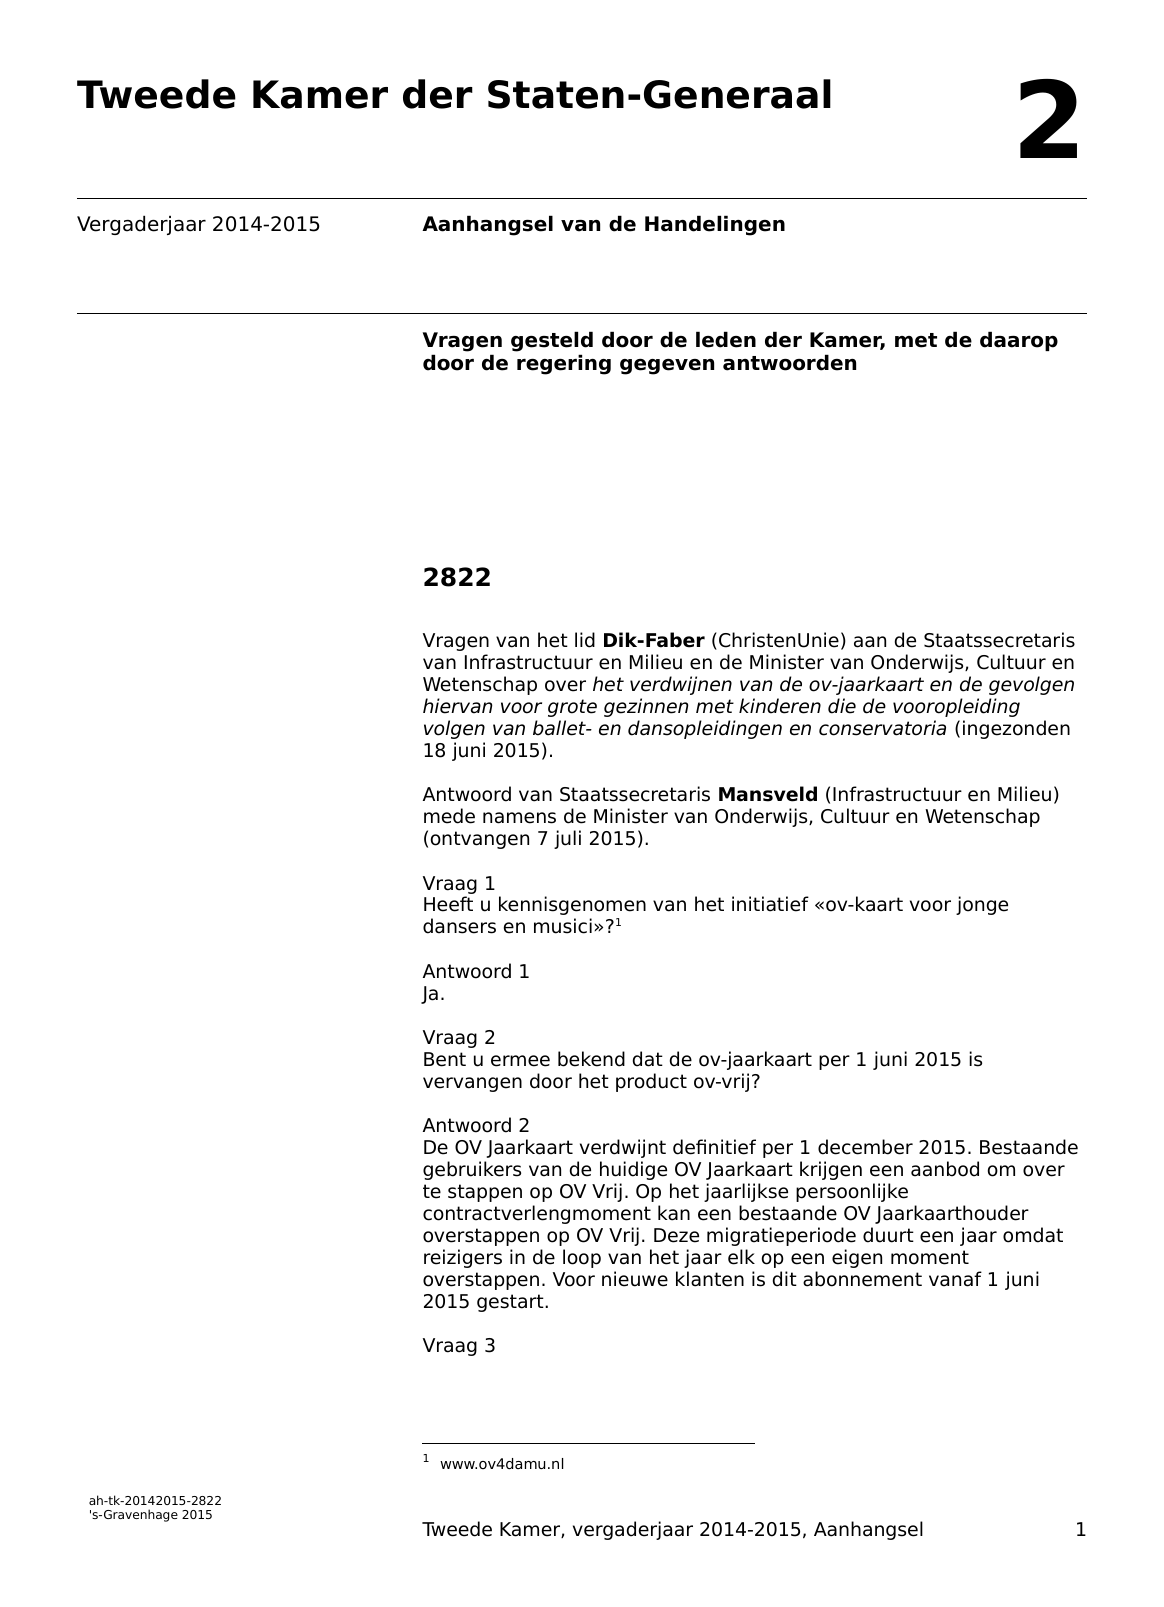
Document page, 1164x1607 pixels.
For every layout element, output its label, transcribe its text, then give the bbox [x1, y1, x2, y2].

text Vragen van het lid Dik-Faber (ChristenUnie) aan de Staatssecretaris van Infrastructuur en Milieu en de Minister van Onderwijs, Cultuur en Wetenschap over het verdwijnen van de ov-jaarkaart en de gevolgen hiervan voor grote gezinnen met kinderen die de vooropleiding volgen van ballet- en dansopleidingen en conservatoria (ingezonden 18 juni 2015). [422, 630, 1087, 762]
table_cell Vergaderjaar 2014-2015 [77, 199, 422, 313]
text Vraag 1 [422, 872, 1087, 894]
text Antwoord 2 [422, 1115, 1087, 1137]
text 2822 [422, 563, 1087, 592]
table_header Tweede Kamer der Staten-Generaal [77, 59, 886, 198]
text Vraag 3 [422, 1335, 1087, 1357]
text Ja. [422, 982, 1087, 1004]
text Antwoord van Staatssecretaris Mansveld (Infrastructuur en Milieu) mede namens de Minister van Onderwijs, Cultuur en Wetenschap (ontvangen 7 juli 2015). [422, 784, 1087, 850]
text Vraag 2 [422, 1027, 1087, 1049]
table_cell Vragen gesteld door de leden der Kamer, met de daarop door de regering gegeven antwoorden [422, 314, 1087, 375]
text ah-tk-20142015-2822 [88, 1494, 323, 1508]
text 's-Gravenhage 2015 [88, 1508, 323, 1522]
table_header 2 [886, 59, 1087, 198]
table_cell Aanhangsel van de Handelingen [422, 199, 1087, 313]
text De OV Jaarkaart verdwijnt definitief per 1 december 2015. Bestaande gebruikers van de huidige OV Jaarkaart krijgen een aanbod om over te stappen op OV Vrij. Op het jaarlijkse persoonlijke contractverlengmoment kan een bestaande OV Jaarkaarthouder overstappen op OV Vrij. Deze migratieperiode duurt een jaar omdat reizigers in de loop van het jaar elk op een eigen moment overstappen. Voor nieuwe klanten is dit abonnement vanaf 1 juni 2015 gestart. [422, 1137, 1087, 1313]
text Bent u ermee bekend dat de ov-jaarkaart per 1 juni 2015 is vervangen door het product ov-vrij? [422, 1049, 1087, 1093]
text Heeft u kennisgenomen van het initiatief «ov-kaart voor jonge dansers en musici»? [422, 894, 1087, 938]
text www.ov4damu.nl [422, 1452, 1087, 1474]
table_cell [77, 314, 422, 375]
text Antwoord 1 [422, 961, 1087, 982]
